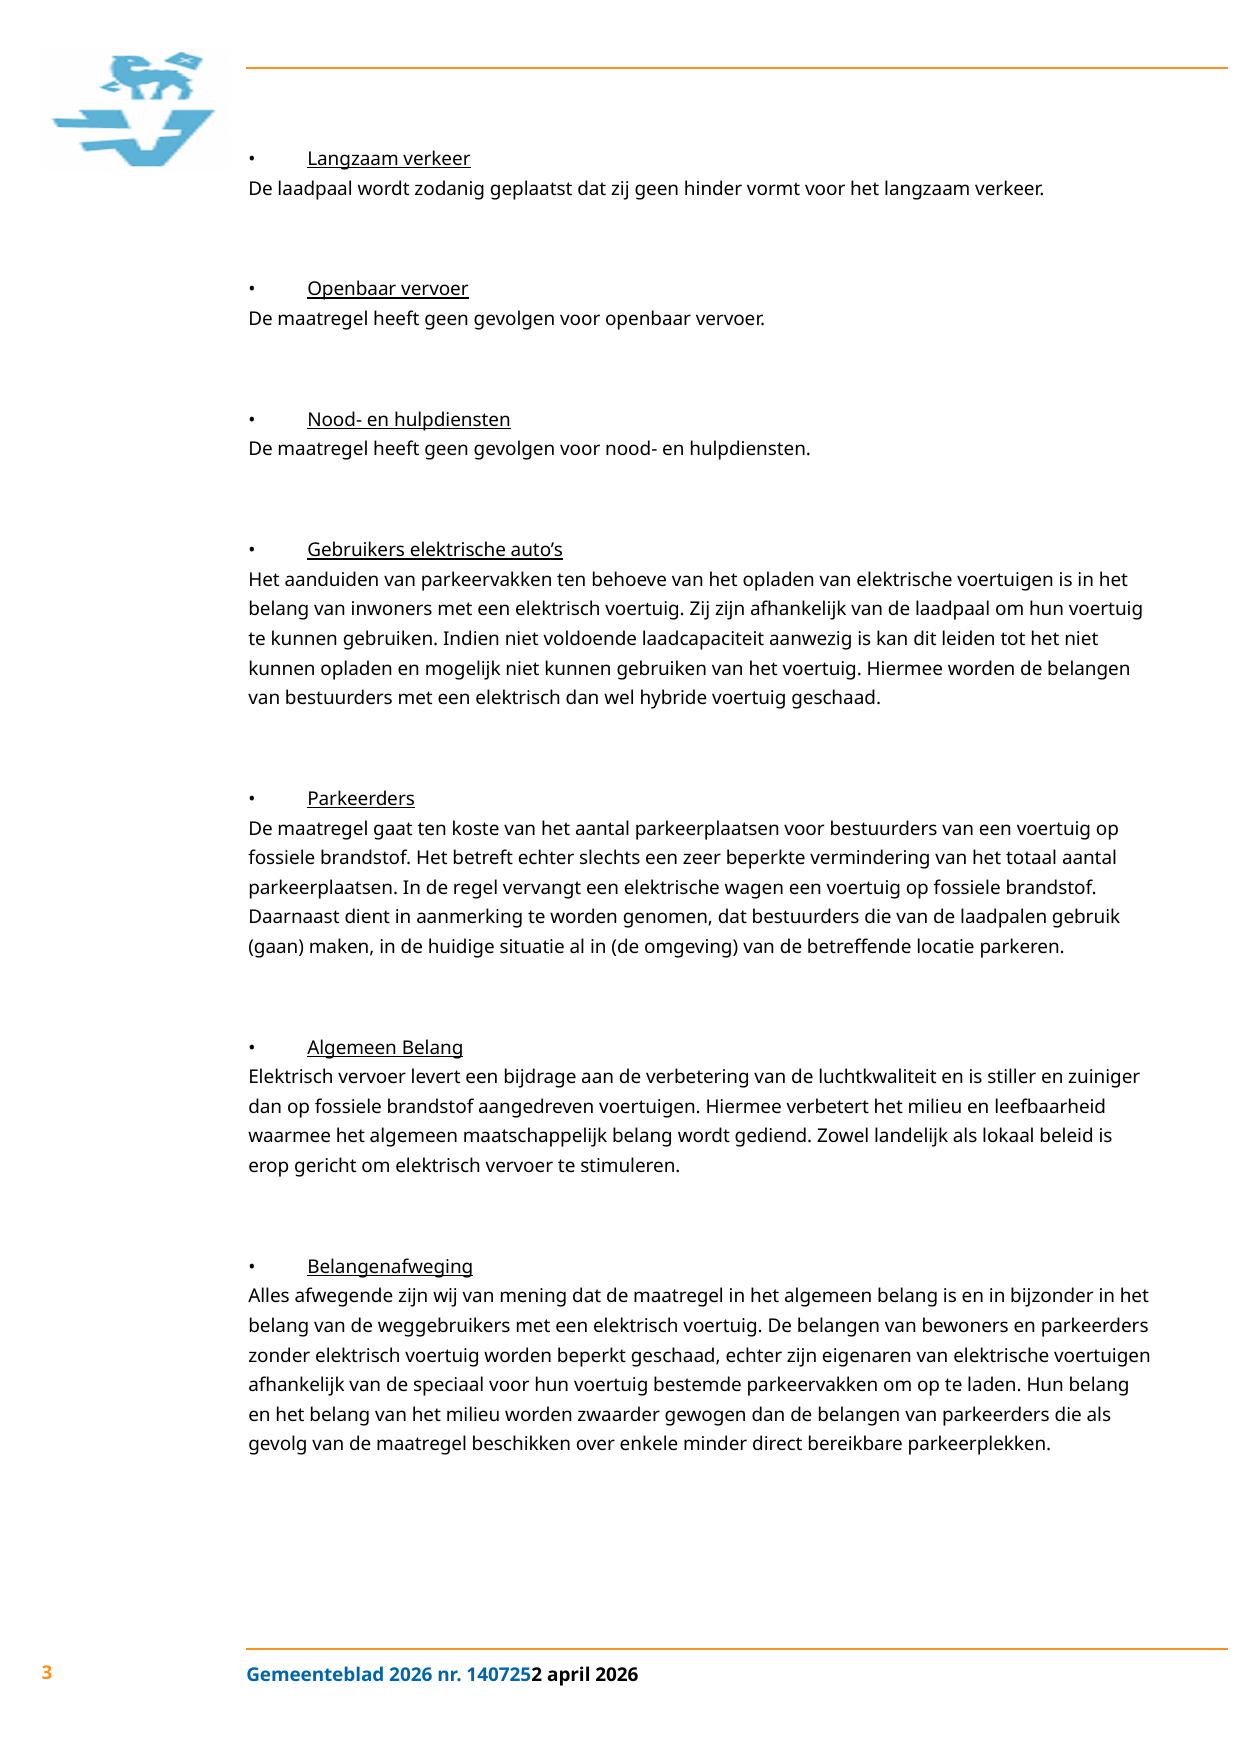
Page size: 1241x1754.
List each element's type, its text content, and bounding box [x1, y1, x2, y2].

list Algemeen Belang [248, 1034, 1152, 1060]
text De maatregel heeft geen gevolgen voor openbaar vervoer. [248, 305, 1152, 331]
text Alles afwegende zijn wij van mening dat de maatregel in het algemeen belang is en in bijzonder in het belang van de weggebruikers met een elektrisch voertuig. De belangen van bewoners en parkeerders zonder elektrisch voertuig worden beperkt geschaad, echter zijn eigenaren van elektrische voertuigen afhankelijk van de speciaal voor hun voertuig bestemde parkeervakken om op te laden. Hun belang en het belang van het milieu worden zwaarder gewogen dan de belangen van parkeerders die als gevolg van de maatregel beschikken over enkele minder direct bereikbare parkeerplekken. [248, 1283, 1152, 1456]
picture [41, 47, 231, 172]
list Openbaar vervoer [248, 276, 1152, 301]
text De maatregel heeft geen gevolgen voor nood- en hulpdiensten. [248, 436, 1152, 461]
list Nood- en hulpdiensten [248, 406, 1152, 432]
text De maatregel gaat ten koste van het aantal parkeerplaatsen voor bestuurders van een voertuig op fossiele brandstof. Het betreft echter slechts een zeer beperkte vermindering van het totaal aantal parkeerplaatsen. In de regel vervangt een elektrische wagen een voertuig op fossiele brandstof. Daarnaast dient in aanmerking te worden genomen, dat bestuurders die van de laadpalen gebruik (gaan) maken, in de huidige situatie al in (de omgeving) van de betreffende locatie parkeren. [248, 815, 1152, 959]
list Gebruikers elektrische auto’s [248, 536, 1152, 562]
list Langzaam verkeer [248, 145, 1152, 171]
text Het aanduiden van parkeervakken ten behoeve van het opladen van elektrische voertuigen is in het belang van inwoners met een elektrisch voertuig. Zij zijn afhankelijk van de laadpaal om hun voertuig te kunnen gebruiken. Indien niet voldoende laadcapaciteit aanwezig is kan dit leiden tot het niet kunnen opladen en mogelijk niet kunnen gebruiken van het voertuig. Hiermee worden de belangen van bestuurders met een elektrisch dan wel hybride voertuig geschaad. [248, 566, 1152, 710]
text De laadpaal wordt zodanig geplaatst dat zij geen hinder vormt voor het langzaam verkeer. [248, 175, 1152, 201]
list Belangenafweging [248, 1253, 1152, 1279]
list Parkeerders [248, 785, 1152, 811]
text Elektrisch vervoer levert een bijdrage aan de verbetering van de luchtkwaliteit en is stiller en zuiniger dan op fossiele brandstof aangedreven voertuigen. Hiermee verbetert het milieu en leefbaarheid waarmee het algemeen maatschappelijk belang wordt gediend. Zowel landelijk als lokaal beleid is erop gericht om elektrisch vervoer te stimuleren. [248, 1063, 1152, 1178]
